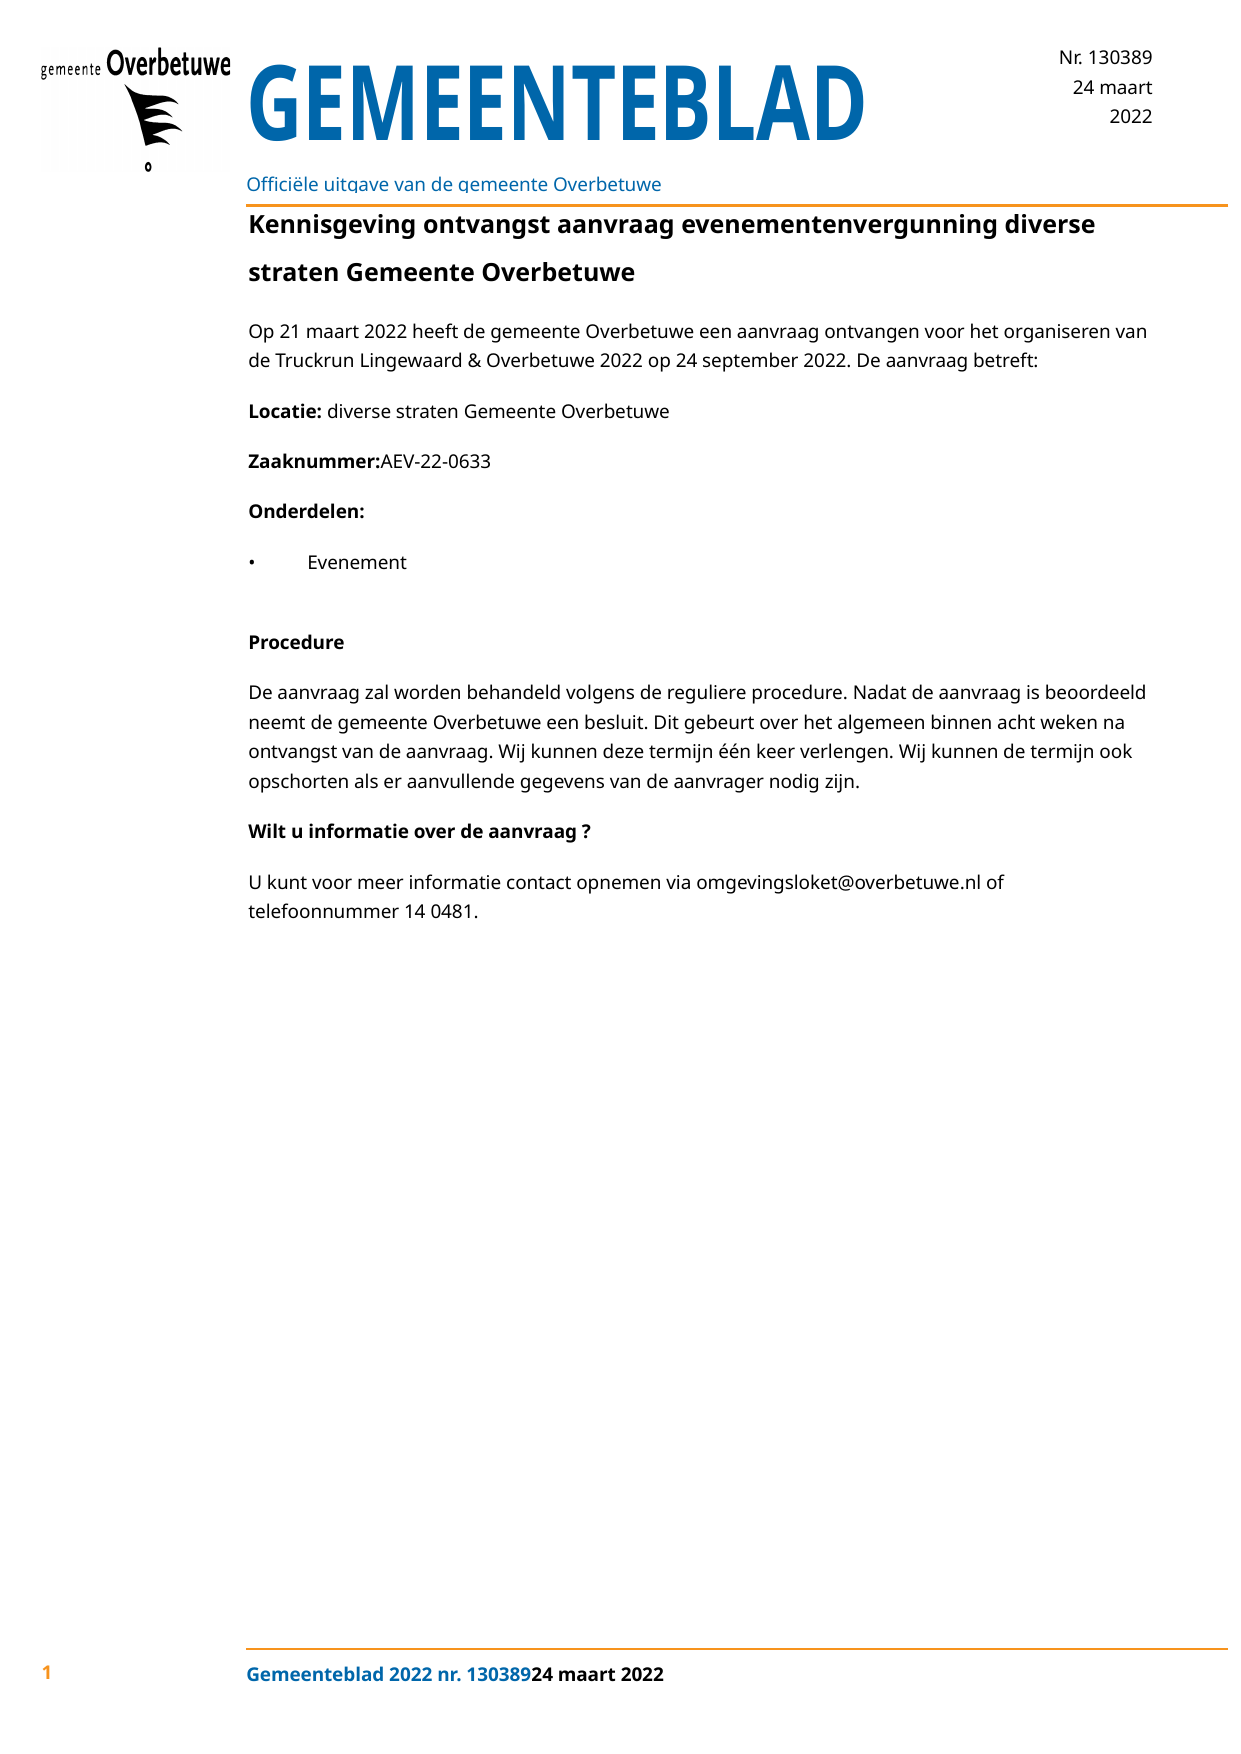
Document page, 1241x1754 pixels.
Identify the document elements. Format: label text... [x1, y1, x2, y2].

text Procedure [248, 629, 1152, 655]
list Evenement [248, 549, 1152, 575]
text Wilt u informatie over de aanvraag ? [248, 819, 1152, 844]
text De aanvraag zal worden behandeld volgens de reguliere procedure. Nadat de aanvraag is beoordeeld neemt de gemeente Overbetuwe een besluit. Dit gebeurt over het algemeen binnen acht weken na ontvangst van de aanvraag. Wij kunnen deze termijn één keer verlengen. Wij kunnen de termijn ook opschorten als er aanvullende gegevens van de aanvrager nodig zijn. [248, 679, 1152, 794]
text Kennisgeving ontvangst aanvraag evenementenvergunning diverse straten Gemeente Overbetuwe [248, 207, 1152, 288]
text U kunt voor meer informatie contact opnemen via omgevingsloket@overbetuwe.nl of telefoonnummer 14 0481. [248, 869, 1152, 924]
text Locatie: diverse straten Gemeente Overbetuwe [248, 398, 1152, 424]
text Zaaknummer:AEV-22-0633 [248, 448, 1152, 474]
text Onderdelen: [248, 499, 1152, 524]
text Op 21 maart 2022 heeft de gemeente Overbetuwe een aanvraag ontvangen voor het organiseren van de Truckrun Lingewaard & Overbetuwe 2022 op 24 september 2022. De aanvraag betreft: [248, 318, 1152, 373]
picture [41, 47, 231, 172]
